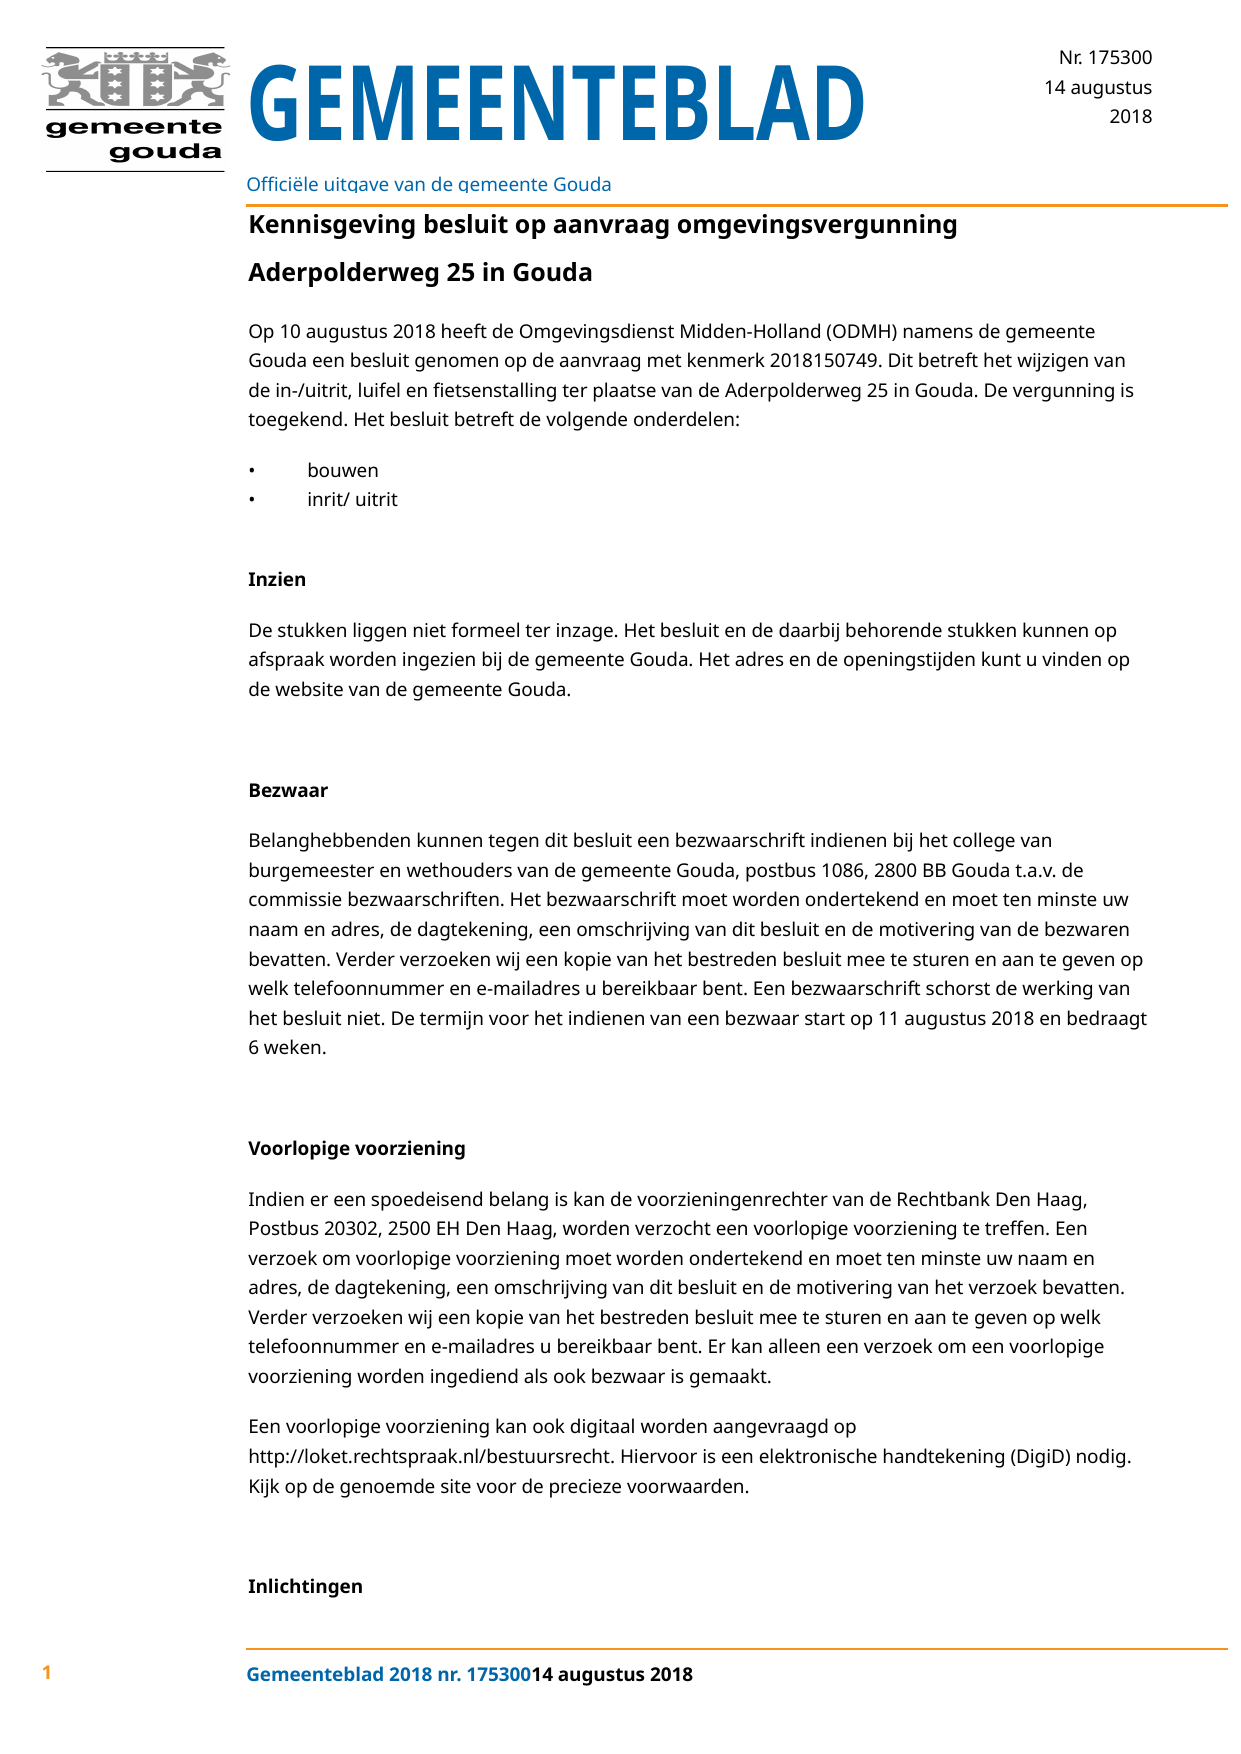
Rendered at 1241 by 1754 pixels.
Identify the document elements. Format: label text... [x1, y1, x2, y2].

text Inlichtingen [248, 1574, 1152, 1599]
text Voorlopige voorziening [248, 1135, 1152, 1161]
text Kennisgeving besluit op aanvraag omgevingsvergunning Aderpolderweg 25 in Gouda [248, 207, 1152, 288]
list bouwen [248, 457, 1152, 483]
text Indien er een spoedeisend belang is kan de voorzieningenrechter van de Rechtbank Den Haag, Postbus 20302, 2500 EH Den Haag, worden verzocht een voorlopige voorziening te treffen. Een verzoek om voorlopige voorziening moet worden ondertekend en moet ten minste uw naam en adres, de dagtekening, een omschrijving van dit besluit en de motivering van het verzoek bevatten. Verder verzoeken wij een kopie van het bestreden besluit mee te sturen en aan te geven op welk telefoonnummer en e-mailadres u bereikbaar bent. Er kan alleen een verzoek om een voorlopige voorziening worden ingediend als ook bezwaar is gemaakt. [248, 1186, 1152, 1389]
text Een voorlopige voorziening kan ook digitaal worden aangevraagd op http://loket.rechtspraak.nl/bestuursrecht. Hiervoor is een elektronische handtekening (DigiD) nodig. Kijk op de genoemde site voor de precieze voorwaarden. [248, 1414, 1152, 1499]
picture [41, 47, 231, 172]
text Op 10 augustus 2018 heeft de Omgevingsdienst Midden-Holland (ODMH) namens de gemeente Gouda een besluit genomen op de aanvraag met kenmerk 2018150749. Dit betreft het wijzigen van de in-/uitrit, luifel en fietsenstalling ter plaatse van de Aderpolderweg 25 in Gouda. De vergunning is toegekend. Het besluit betreft de volgende onderdelen: [248, 318, 1152, 432]
list inrit/ uitrit [248, 487, 1152, 512]
text Bezwaar [248, 777, 1152, 803]
text Belanghebbenden kunnen tegen dit besluit een bezwaarschrift indienen bij het college van burgemeester en wethouders van de gemeente Gouda, postbus 1086, 2800 BB Gouda t.a.v. de commissie bezwaarschriften. Het bezwaarschrift moet worden ondertekend en moet ten minste uw naam en adres, de dagtekening, een omschrijving van dit besluit en de motivering van de bezwaren bevatten. Verder verzoeken wij een kopie van het bestreden besluit mee te sturen en aan te geven op welk telefoonnummer en e-mailadres u bereikbaar bent. Een bezwaarschrift schorst de werking van het besluit niet. De termijn voor het indienen van een bezwaar start op 11 augustus 2018 en bedraagt 6 weken. [248, 827, 1152, 1060]
text Inzien [248, 567, 1152, 592]
text De stukken liggen niet formeel ter inzage. Het besluit en de daarbij behorende stukken kunnen op afspraak worden ingezien bij de gemeente Gouda. Het adres en de openingstijden kunt u vinden op de website van de gemeente Gouda. [248, 617, 1152, 702]
